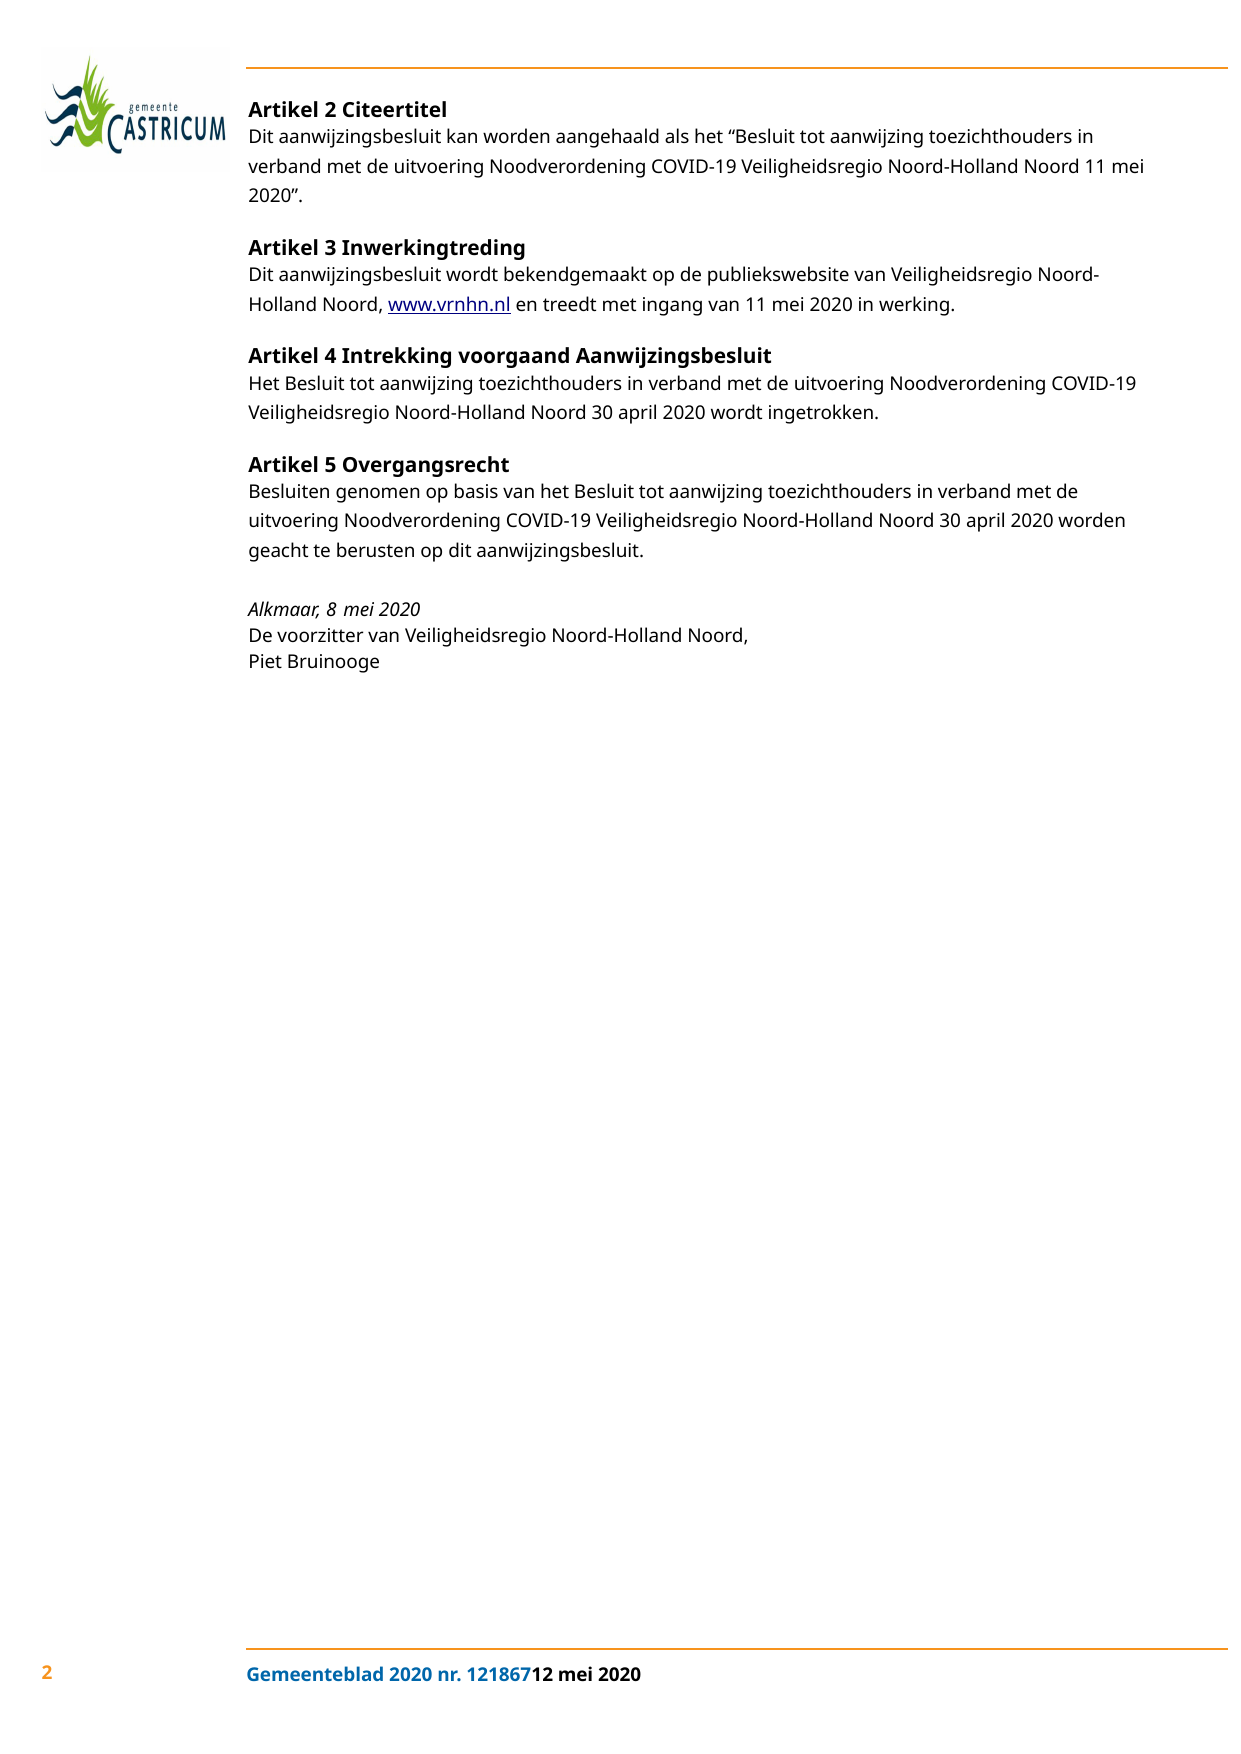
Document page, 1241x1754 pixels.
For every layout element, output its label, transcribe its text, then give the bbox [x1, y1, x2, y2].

text Besluiten genomen op basis van het Besluit tot aanwijzing toezichthouders in verband met de uitvoering Noodverordening COVID-19 Veiligheidsregio Noord-Holland Noord 30 april 2020 worden geacht te berusten op dit aanwijzingsbesluit. [248, 478, 1152, 563]
text De voorzitter van Veiligheidsregio Noord-Holland Noord, [248, 622, 1152, 648]
text Piet Bruinooge [248, 648, 1152, 674]
text Alkmaar, 8 mei 2020 [248, 596, 1152, 622]
text Dit aanwijzingsbesluit wordt bekendgemaakt op de publiekswebsite van Veiligheidsregio Noord-Holland Noord, www.vrnhn.nl en treedt met ingang van 11 mei 2020 in werking. [248, 261, 1152, 317]
text Artikel 2 Citeertitel [248, 95, 1152, 123]
text Het Besluit tot aanwijzing toezichthouders in verband met de uitvoering Noodverordening COVID-19 Veiligheidsregio Noord-Holland Noord 30 april 2020 wordt ingetrokken. [248, 370, 1152, 425]
picture [41, 47, 231, 172]
text Artikel 4 Intrekking voorgaand Aanwijzingsbesluit [248, 341, 1152, 370]
text Dit aanwijzingsbesluit kan worden aangehaald als het “Besluit tot aanwijzing toezichthouders in verband met de uitvoering Noodverordening COVID-19 Veiligheidsregio Noord-Holland Noord 11 mei 2020”. [248, 123, 1152, 208]
text Artikel 3 Inwerkingtreding [248, 233, 1152, 261]
text Artikel 5 Overgangsrecht [248, 450, 1152, 478]
